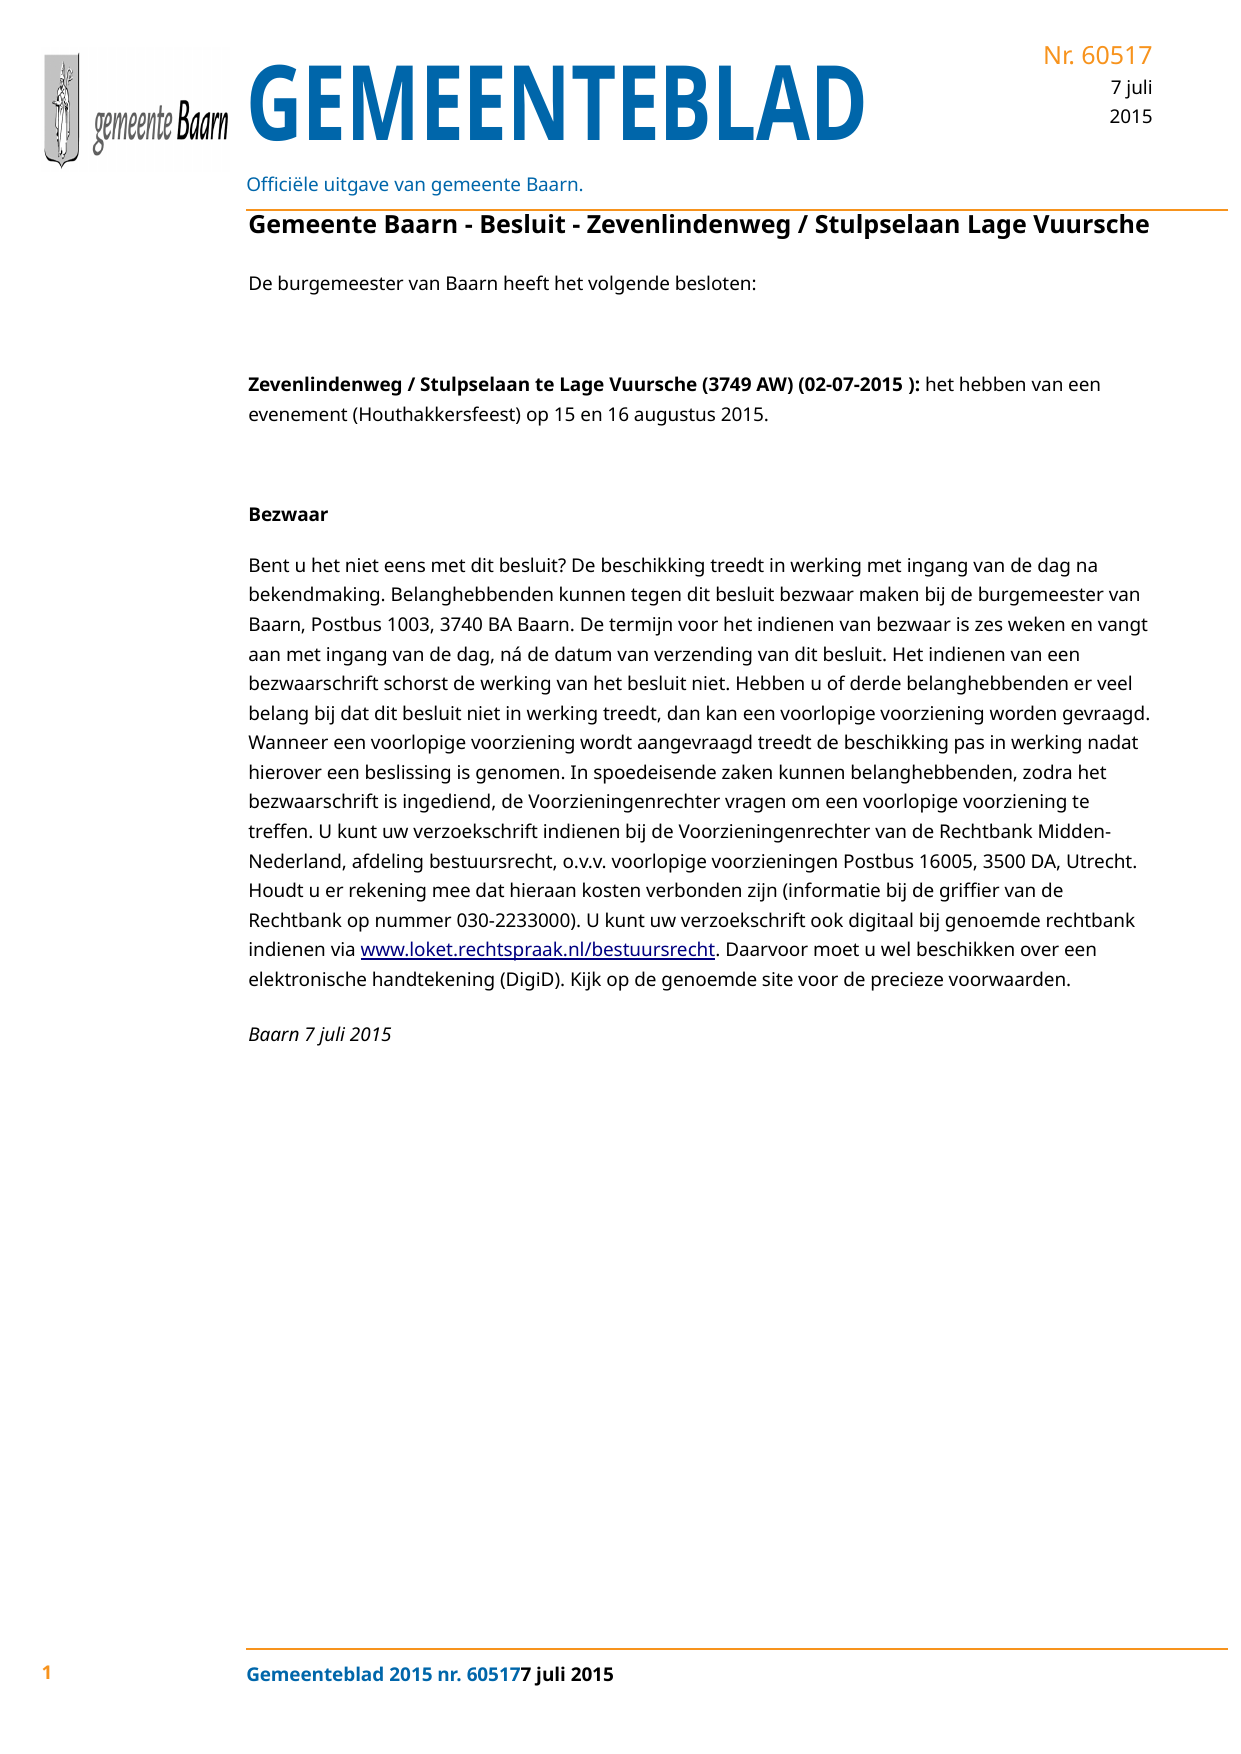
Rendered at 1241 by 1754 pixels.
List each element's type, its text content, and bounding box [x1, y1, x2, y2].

text Bezwaar [248, 502, 1152, 527]
text Gemeente Baarn - Besluit - Zevenlindenweg / Stulpselaan Lage Vuursche [248, 211, 1152, 241]
text Bent u het niet eens met dit besluit? De beschikking treedt in werking met ingang van de dag na bekendmaking. Belanghebbenden kunnen tegen dit besluit bezwaar maken bij de burgemeester van Baarn, Postbus 1003, 3740 BA Baarn. De termijn voor het indienen van bezwaar is zes weken en vangt aan met ingang van de dag, ná de datum van verzending van dit besluit. Het indienen van een bezwaarschrift schorst de werking van het besluit niet. Hebben u of derde belanghebbenden er veel belang bij dat dit besluit niet in werking treedt, dan kan een voorlopige voorziening worden gevraagd. Wanneer een voorlopige voorziening wordt aangevraagd treedt de beschikking pas in werking nadat hierover een beslissing is genomen. In spoedeisende zaken kunnen belanghebbenden, zodra het bezwaarschrift is ingediend, de Voorzieningenrechter vragen om een voorlopige voorziening te treffen. U kunt uw verzoekschrift indienen bij de Voorzieningenrechter van de Rechtbank Midden-Nederland, afdeling bestuursrecht, o.v.v. voorlopige voorzieningen Postbus 16005, 3500 DA, Utrecht. Houdt u er rekening mee dat hieraan kosten verbonden zijn (informatie bij de griffier van de Rechtbank op nummer 030-2233000). U kunt uw verzoekschrift ook digitaal bij genoemde rechtbank indienen via www.loket.rechtspraak.nl/bestuursrecht. Daarvoor moet u wel beschikken over een elektronische handtekening (DigiD). Kijk op de genoemde site voor de precieze voorwaarden. [248, 552, 1152, 992]
text De burgemeester van Baarn heeft het volgende besloten: [248, 270, 1152, 296]
text Zevenlindenweg / Stulpselaan te Lage Vuursche (3749 AW) (02-07-2015 ): het hebben van een evenement (Houthakkersfeest) op 15 en 16 augustus 2015. [248, 371, 1152, 426]
picture [41, 47, 231, 172]
text Baarn 7 juli 2015 [248, 1021, 1152, 1047]
